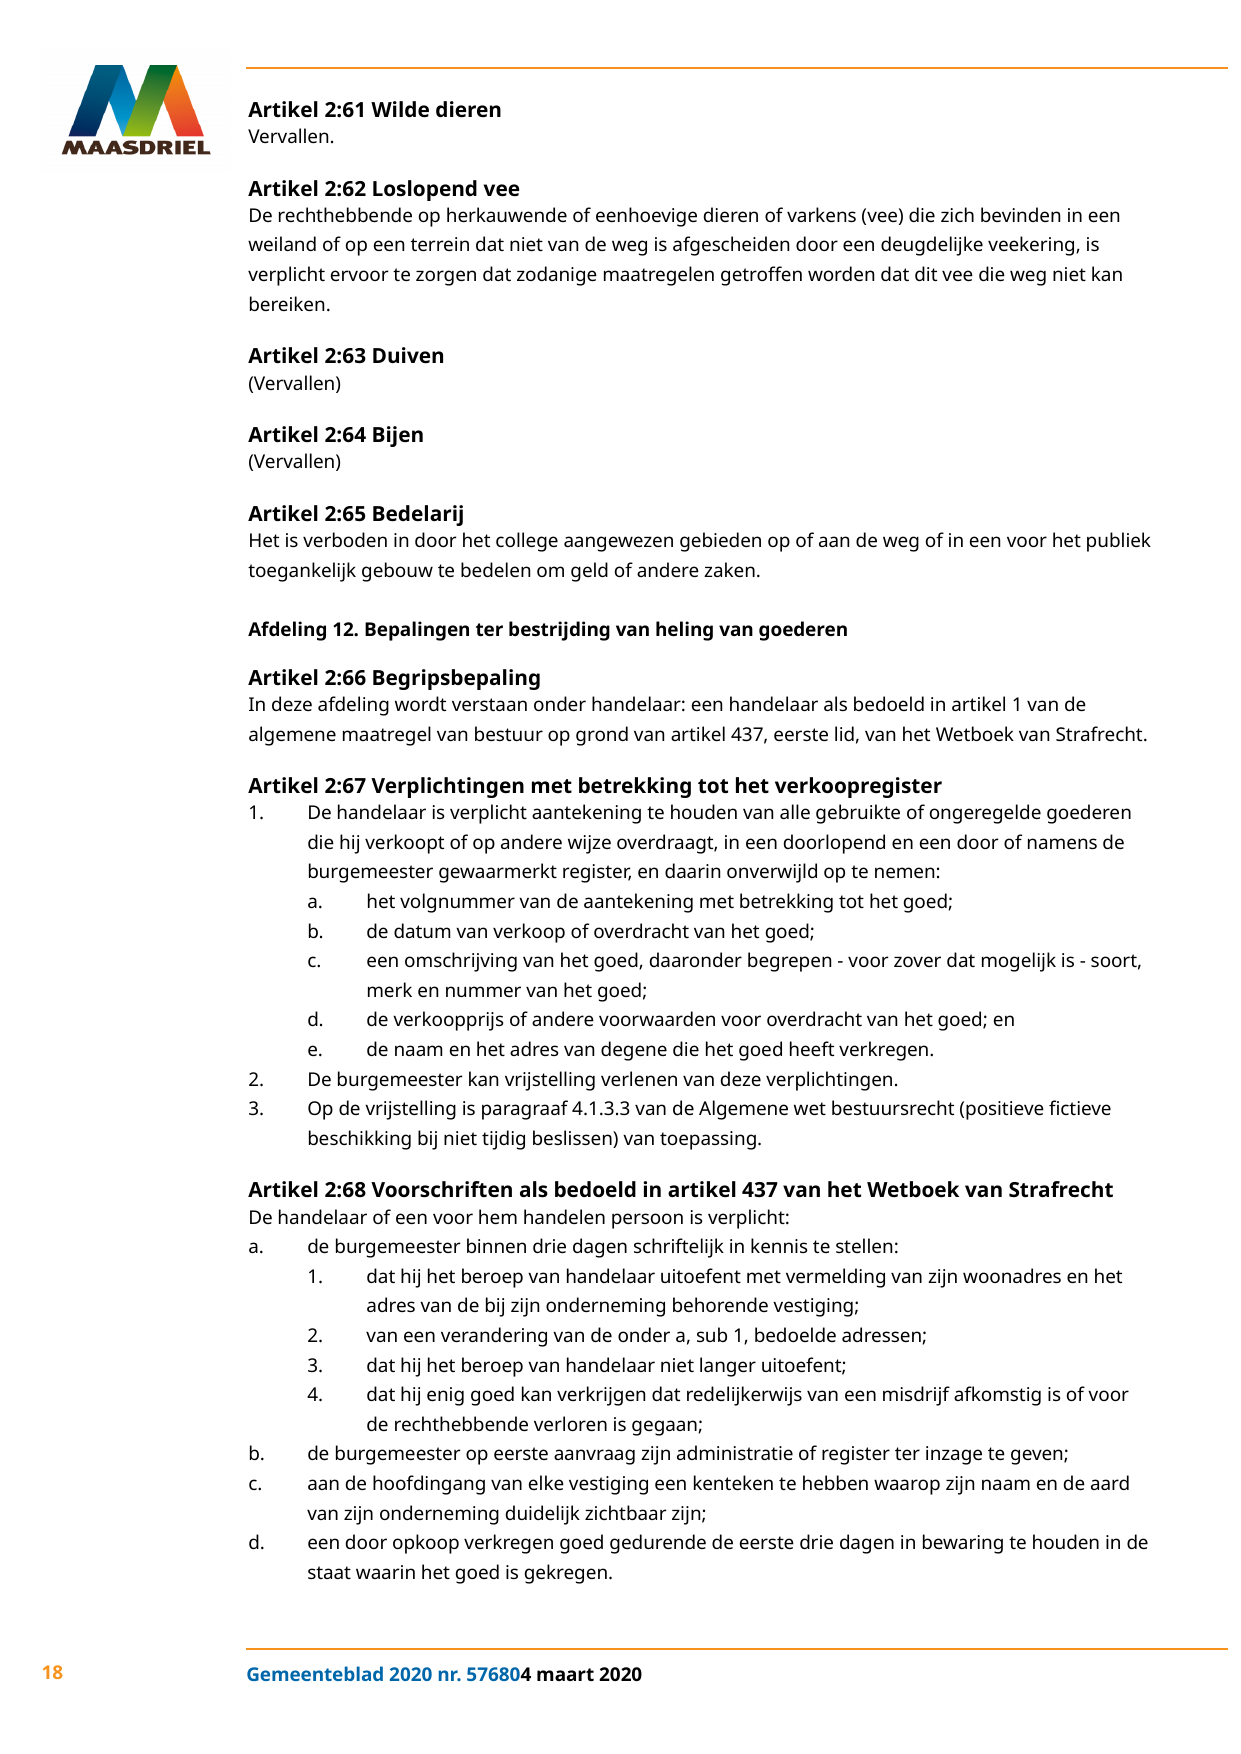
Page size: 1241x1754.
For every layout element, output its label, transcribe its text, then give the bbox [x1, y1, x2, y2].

text De handelaar of een voor hem handelen persoon is verplicht: [248, 1204, 1152, 1229]
list aan de hoofdingang van elke vestiging een kenteken te hebben waarop zijn naam en de aard van zijn onderneming duidelijk zichtbaar zijn; [248, 1470, 1152, 1525]
text Artikel 2:61 Wilde dieren [248, 95, 1152, 123]
text Vervallen. [248, 123, 1152, 149]
text Artikel 2:63 Duiven [248, 341, 1152, 370]
list een omschrijving van het goed, daaronder begrepen - voor zover dat mogelijk is - soort, merk en nummer van het goed; [307, 947, 1152, 1003]
text (Vervallen) [248, 448, 1152, 474]
list van een verandering van de onder a, sub 1, bedoelde adressen; [307, 1322, 1152, 1348]
list de burgemeester binnen drie dagen schriftelijk in kennis te stellen: [248, 1233, 1152, 1259]
text Het is verboden in door het college aangewezen gebieden op of aan de weg of in een voor het publiek toegankelijk gebouw te bedelen om geld of andere zaken. [248, 527, 1152, 583]
list Op de vrijstelling is paragraaf 4.1.3.3 van de Algemene wet bestuursrecht (positieve fictieve beschikking bij niet tijdig beslissen) van toepassing. [248, 1095, 1152, 1151]
list de verkoopprijs of andere voorwaarden voor overdracht van het goed; en [307, 1007, 1152, 1032]
list de burgemeester op eerste aanvraag zijn administratie of register ter inzage te geven; [248, 1441, 1152, 1466]
list dat hij het beroep van handelaar niet langer uitoefent; [307, 1352, 1152, 1377]
text Artikel 2:68 Voorschriften als bedoeld in artikel 437 van het Wetboek van Strafrecht [248, 1175, 1152, 1204]
list dat hij het beroep van handelaar uitoefent met vermelding van zijn woonadres en het adres van de bij zijn onderneming behorende vestiging; [307, 1263, 1152, 1318]
text Artikel 2:67 Verplichtingen met betrekking tot het verkoopregister [248, 771, 1152, 799]
text Artikel 2:65 Bedelarij [248, 499, 1152, 527]
list de datum van verkoop of overdracht van het goed; [307, 918, 1152, 944]
list het volgnummer van de aantekening met betrekking tot het goed; [307, 888, 1152, 914]
text De rechthebbende op herkauwende of eenhoevige dieren of varkens (vee) die zich bevinden in een weiland of op een terrein dat niet van de weg is afgescheiden door een deugdelijke veekering, is verplicht ervoor te zorgen dat zodanige maatregelen getroffen worden dat dit vee die weg niet kan bereiken. [248, 202, 1152, 317]
list De burgemeester kan vrijstelling verlenen van deze verplichtingen. [248, 1066, 1152, 1092]
text In deze afdeling wordt verstaan onder handelaar: een handelaar als bedoeld in artikel 1 van de algemene maatregel van bestuur op grond van artikel 437, eerste lid, van het Wetboek van Strafrecht. [248, 691, 1152, 746]
text Artikel 2:66 Begripsbepaling [248, 663, 1152, 691]
list de naam en het adres van degene die het goed heeft verkregen. [307, 1036, 1152, 1062]
list dat hij enig goed kan verkrijgen dat redelijkerwijs van een misdrijf afkomstig is of voor de rechthebbende verloren is gegaan; [307, 1381, 1152, 1437]
text Artikel 2:62 Loslopend vee [248, 174, 1152, 202]
list een door opkoop verkregen goed gedurende de eerste drie dagen in bewaring te houden in de staat waarin het goed is gekregen. [248, 1529, 1152, 1584]
list De handelaar is verplicht aantekening te houden van alle gebruikte of ongeregelde goederen die hij verkoopt of op andere wijze overdraagt, in een doorlopend en een door of namens de burgemeester gewaarmerkt register, en daarin onverwijld op te nemen: [248, 799, 1152, 884]
text Afdeling 12. Bepalingen ter bestrijding van heling van goederen [248, 616, 1152, 642]
text Artikel 2:64 Bijen [248, 420, 1152, 448]
text (Vervallen) [248, 370, 1152, 395]
picture [41, 47, 231, 172]
